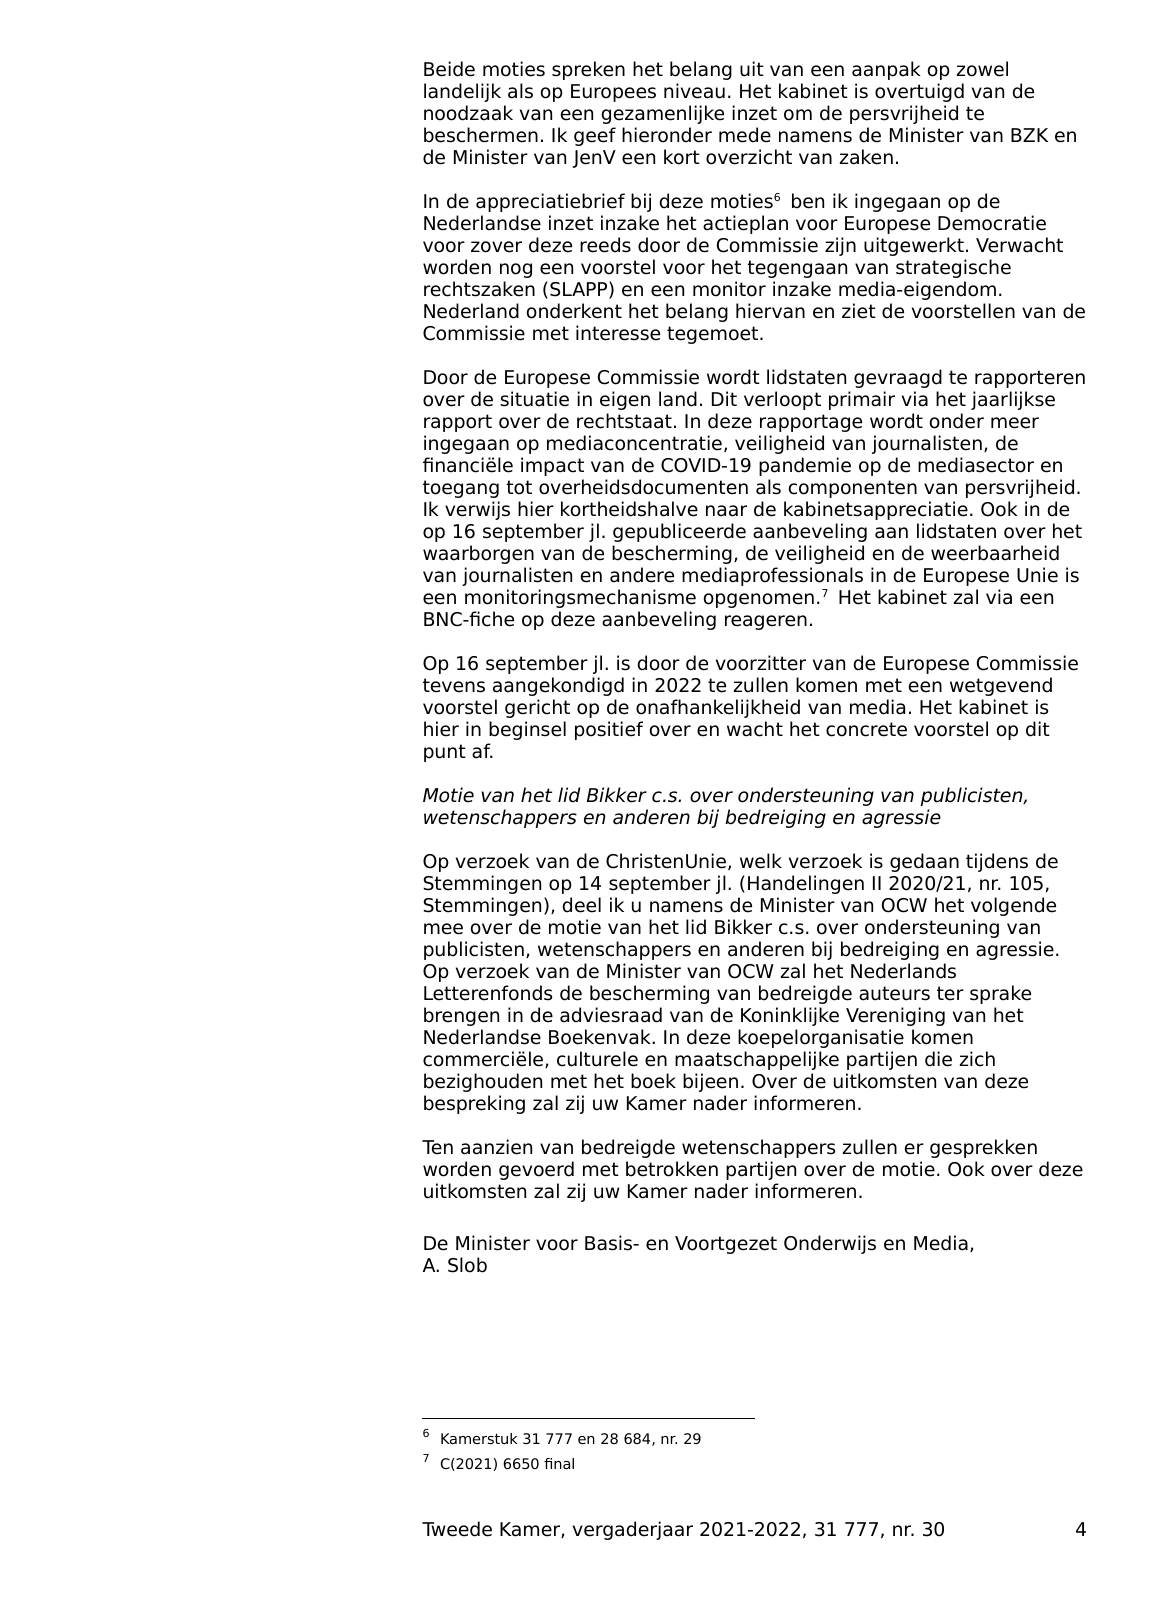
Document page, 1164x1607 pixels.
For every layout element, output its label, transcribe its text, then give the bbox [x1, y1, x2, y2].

subtitle Motie van het lid Bikker c.s. over ondersteuning van publicisten, wetenschappers en anderen bij bedreiging en agressie [422, 785, 1087, 829]
text Op verzoek van de ChristenUnie, welk verzoek is gedaan tijdens de Stemmingen op 14 september jl. (Handelingen II 2020/21, nr. 105, Stemmingen), deel ik u namens de Minister van OCW het volgende mee over de motie van het lid Bikker c.s. over ondersteuning van publicisten, wetenschappers en anderen bij bedreiging en agressie. Op verzoek van de Minister van OCW zal het Nederlands Letterenfonds de bescherming van bedreigde auteurs ter sprake brengen in de adviesraad van de Koninklijke Vereniging van het Nederlandse Boekenvak. In deze koepelorganisatie komen commerciële, culturele en maatschappelijke partijen die zich bezighouden met het boek bijeen. Over de uitkomsten van deze bespreking zal zij uw Kamer nader informeren. [422, 851, 1087, 1115]
text Op 16 september jl. is door de voorzitter van de Europese Commissie tevens aangekondigd in 2022 te zullen komen met een wetgevend voorstel gericht op de onafhankelijkheid van media. Het kabinet is hier in beginsel positief over en wacht het concrete voorstel op dit punt af. [422, 653, 1087, 763]
text De Minister voor Basis- en Voortgezet Onderwijs en Media, A. Slob [422, 1233, 1087, 1277]
text In de appreciatiebrief bij deze moties ben ik ingegaan op de Nederlandse inzet inzake het actieplan voor Europese Democratie voor zover deze reeds door de Commissie zijn uitgewerkt. Verwacht worden nog een voorstel voor het tegengaan van strategische rechtszaken (SLAPP) en een monitor inzake media-eigendom. Nederland onderkent het belang hiervan en ziet de voorstellen van de Commissie met interesse tegemoet. [422, 191, 1087, 345]
text Ten aanzien van bedreigde wetenschappers zullen er gesprekken worden gevoerd met betrokken partijen over de motie. Ook over deze uitkomsten zal zij uw Kamer nader informeren. [422, 1137, 1087, 1203]
text Door de Europese Commissie wordt lidstaten gevraagd te rapporteren over de situatie in eigen land. Dit verloopt primair via het jaarlijkse rapport over de rechtstaat. In deze rapportage wordt onder meer ingegaan op mediaconcentratie, veiligheid van journalisten, de financiële impact van de COVID-19 pandemie op de mediasector en toegang tot overheidsdocumenten als componenten van persvrijheid. Ik verwijs hier kortheidshalve naar de kabinetsappreciatie. Ook in de op 16 september jl. gepubliceerde aanbeveling aan lidstaten over het waarborgen van de bescherming, de veiligheid en de weerbaarheid van journalisten en andere mediaprofessionals in de Europese Unie is een monitoringsmechanisme opgenomen. Het kabinet zal via een BNC-fiche op deze aanbeveling reageren. [422, 367, 1087, 631]
text Beide moties spreken het belang uit van een aanpak op zowel landelijk als op Europees niveau. Het kabinet is overtuigd van de noodzaak van een gezamenlijke inzet om de persvrijheid te beschermen. Ik geef hieronder mede namens de Minister van BZK en de Minister van JenV een kort overzicht van zaken. [422, 59, 1087, 169]
text Kamerstuk 31 777 en 28 684, nr. 29 [422, 1427, 1087, 1449]
text C(2021) 6650 final [422, 1452, 1087, 1474]
